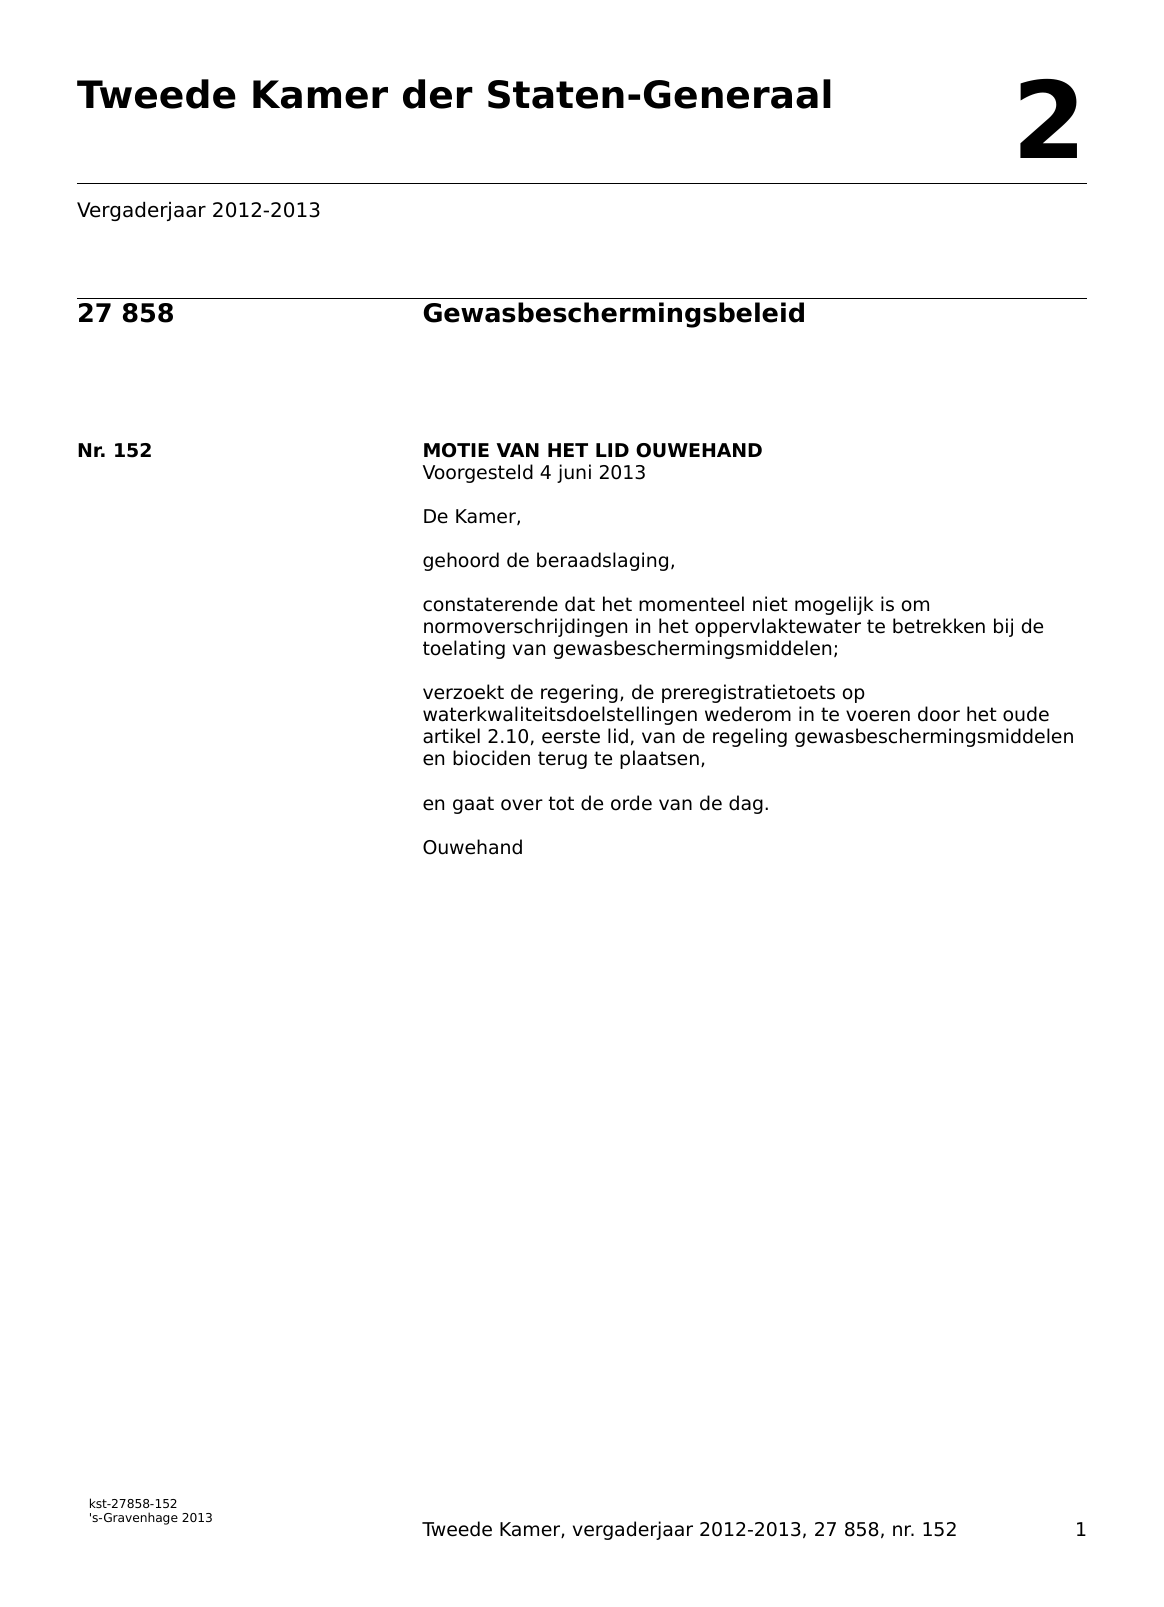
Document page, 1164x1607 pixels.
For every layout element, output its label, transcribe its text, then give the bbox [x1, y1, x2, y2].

text Ouwehand [422, 837, 1087, 858]
text 's-Gravenhage 2013 [88, 1511, 323, 1525]
text constaterende dat het momenteel niet mogelijk is om normoverschrijdingen in het oppervlaktewater te betrekken bij de toelating van gewasbeschermingsmiddelen; [422, 594, 1087, 660]
table_header 2 [886, 59, 1087, 183]
table_cell Vergaderjaar 2012-2013 [77, 184, 1087, 298]
text en gaat over tot de orde van de dag. [422, 792, 1087, 814]
text verzoekt de regering, de preregistratietoets op waterkwaliteitsdoelstellingen wederom in te voeren door het oude artikel 2.10, eerste lid, van de regeling gewasbeschermingsmiddelen en biociden terug te plaatsen, [422, 682, 1087, 770]
text Voorgesteld 4 juni 2013 [422, 462, 1087, 484]
subtitle 27 858 Gewasbeschermingsbeleid [77, 299, 1087, 329]
text gehoord de beraadslaging, [422, 550, 1087, 572]
text kst-27858-152 [88, 1497, 323, 1511]
subtitle Nr. 152 MOTIE VAN HET LID OUWEHAND [77, 440, 1087, 462]
table_header Tweede Kamer der Staten-Generaal [77, 59, 886, 183]
text De Kamer, [422, 506, 1087, 528]
